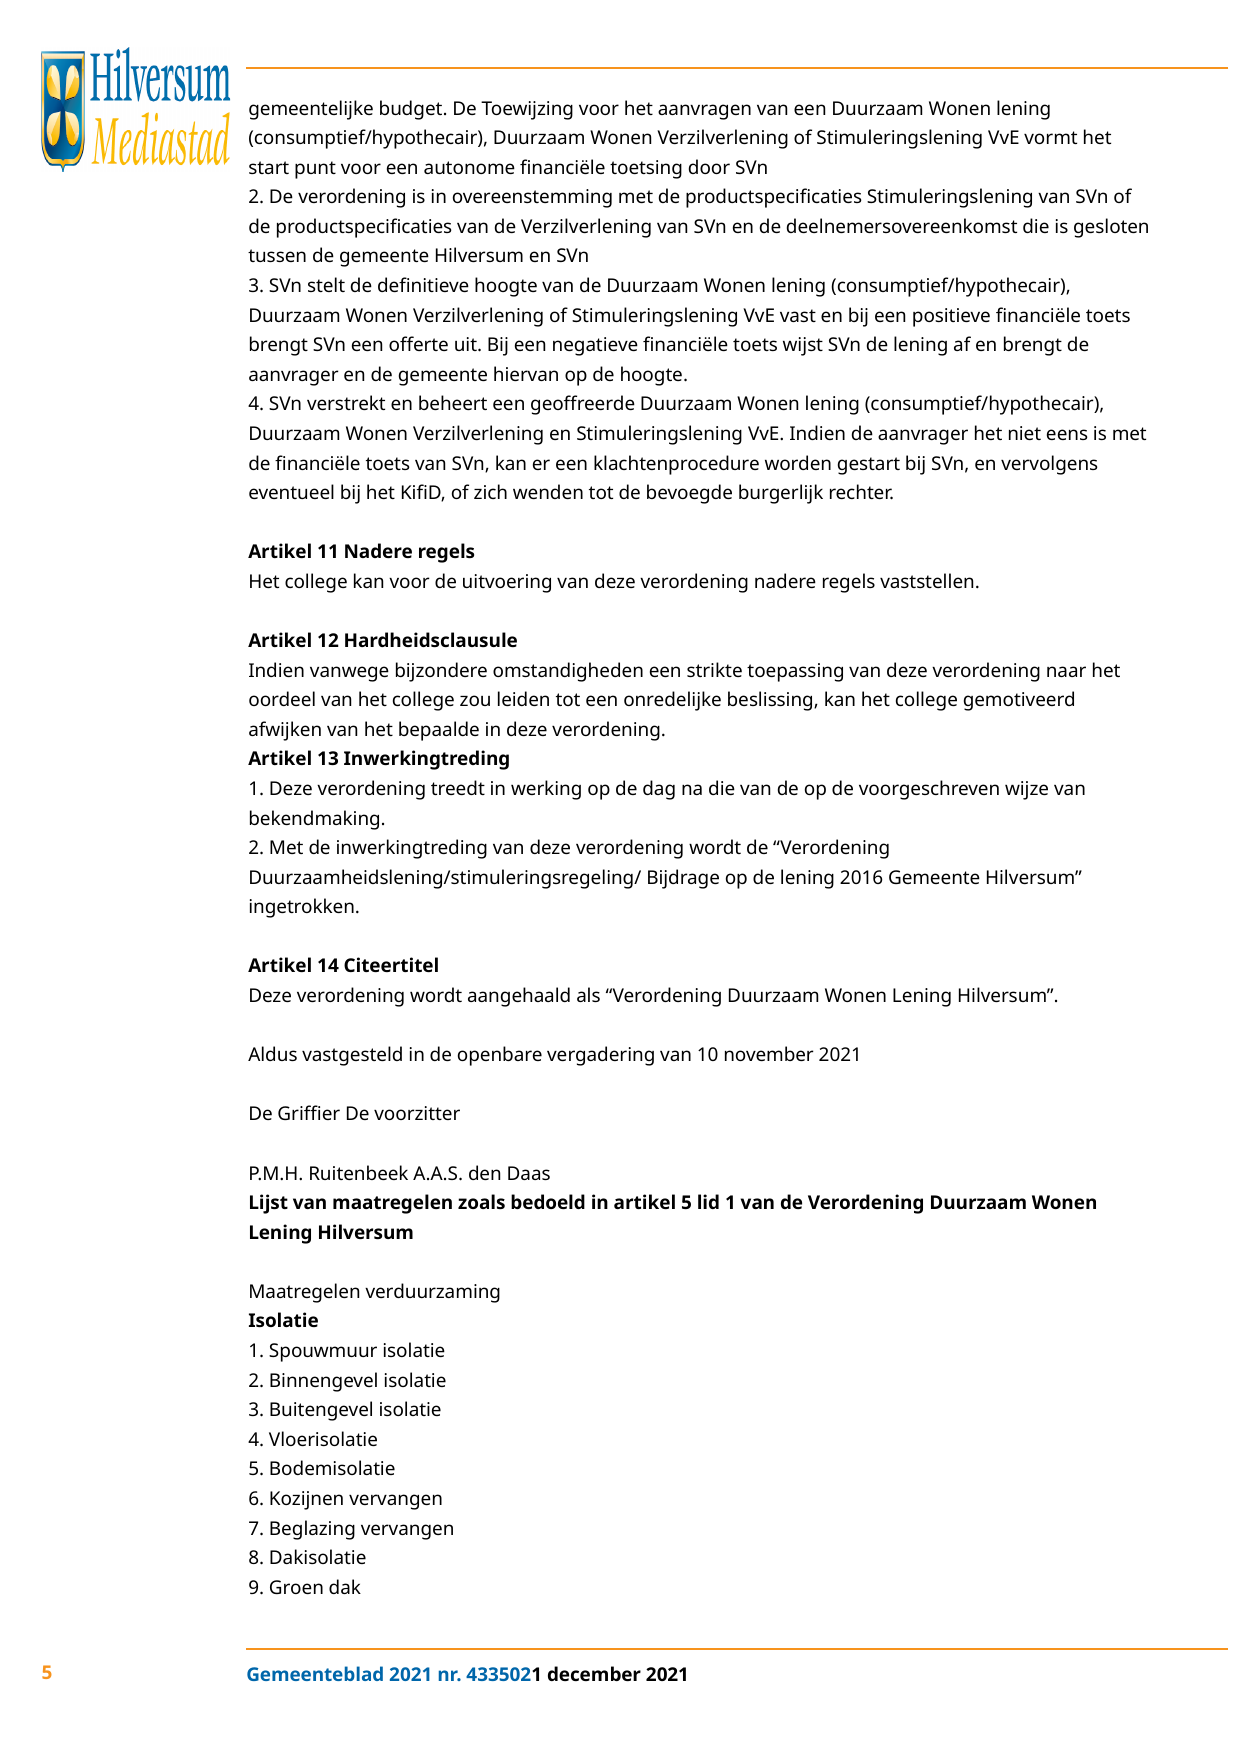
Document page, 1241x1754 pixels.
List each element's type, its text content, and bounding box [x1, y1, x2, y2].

text Artikel 11 Nadere regels [248, 538, 1152, 564]
text Het college kan voor de uitvoering van deze verordening nadere regels vaststellen. [248, 568, 1152, 594]
text 2. Met de inwerkingtreding van deze verordening wordt de “Verordening Duurzaamheidslening/stimuleringsregeling/ Bijdrage op de lening 2016 Gemeente Hilversum” ingetrokken. [248, 834, 1152, 919]
text De Griffier De voorzitter [248, 1101, 1152, 1126]
text 4. Vloerisolatie [248, 1426, 1152, 1452]
picture [41, 47, 231, 172]
text 8. Dakisolatie [248, 1544, 1152, 1570]
text 2. De verordening is in overeenstemming met de productspecificaties Stimuleringslening van SVn of de productspecificaties van de Verzilverlening van SVn en de deelnemersovereenkomst die is gesloten tussen de gemeente Hilversum en SVn [248, 183, 1152, 268]
text 1. Spouwmuur isolatie [248, 1337, 1152, 1363]
text 5. Bodemisolatie [248, 1456, 1152, 1481]
text 9. Groen dak [248, 1574, 1152, 1600]
text Lijst van maatregelen zoals bedoeld in artikel 5 lid 1 van de Verordening Duurzaam Wonen Lening Hilversum [248, 1189, 1152, 1245]
text Artikel 14 Citeertitel [248, 953, 1152, 978]
text 2. Binnengevel isolatie [248, 1367, 1152, 1393]
text 3. SVn stelt de definitieve hoogte van de Duurzaam Wonen lening (consumptief/hypothecair), Duurzaam Wonen Verzilverlening of Stimuleringslening VvE vast en bij een positieve financiële toets brengt SVn een offerte uit. Bij een negatieve financiële toets wijst SVn de lening af en brengt de aanvrager en de gemeente hiervan op de hoogte. [248, 272, 1152, 387]
text Artikel 12 Hardheidsclausule [248, 627, 1152, 653]
text gemeentelijke budget. De Toewijzing voor het aanvragen van een Duurzaam Wonen lening (consumptief/hypothecair), Duurzaam Wonen Verzilverlening of Stimuleringslening VvE vormt het start punt voor een autonome financiële toetsing door SVn [248, 95, 1152, 180]
text 3. Buitengevel isolatie [248, 1396, 1152, 1422]
text Maatregelen verduurzaming [248, 1278, 1152, 1304]
text P.M.H. Ruitenbeek A.A.S. den Daas [248, 1160, 1152, 1186]
text 7. Beglazing vervangen [248, 1515, 1152, 1541]
text Deze verordening wordt aangehaald als “Verordening Duurzaam Wonen Lening Hilversum”. [248, 982, 1152, 1008]
text 1. Deze verordening treedt in werking op de dag na die van de op de voorgeschreven wijze van bekendmaking. [248, 775, 1152, 831]
text Isolatie [248, 1308, 1152, 1333]
text Aldus vastgesteld in de openbare vergadering van 10 november 2021 [248, 1041, 1152, 1067]
text 6. Kozijnen vervangen [248, 1485, 1152, 1511]
text 4. SVn verstrekt en beheert een geoffreerde Duurzaam Wonen lening (consumptief/hypothecair), Duurzaam Wonen Verzilverlening en Stimuleringslening VvE. Indien de aanvrager het niet eens is met de financiële toets van SVn, kan er een klachtenprocedure worden gestart bij SVn, en vervolgens eventueel bij het KifiD, of zich wenden tot de bevoegde burgerlijk rechter. [248, 391, 1152, 505]
text Indien vanwege bijzondere omstandigheden een strikte toepassing van deze verordening naar het oordeel van het college zou leiden tot een onredelijke beslissing, kan het college gemotiveerd afwijken van het bepaalde in deze verordening. [248, 657, 1152, 742]
text Artikel 13 Inwerkingtreding [248, 746, 1152, 771]
